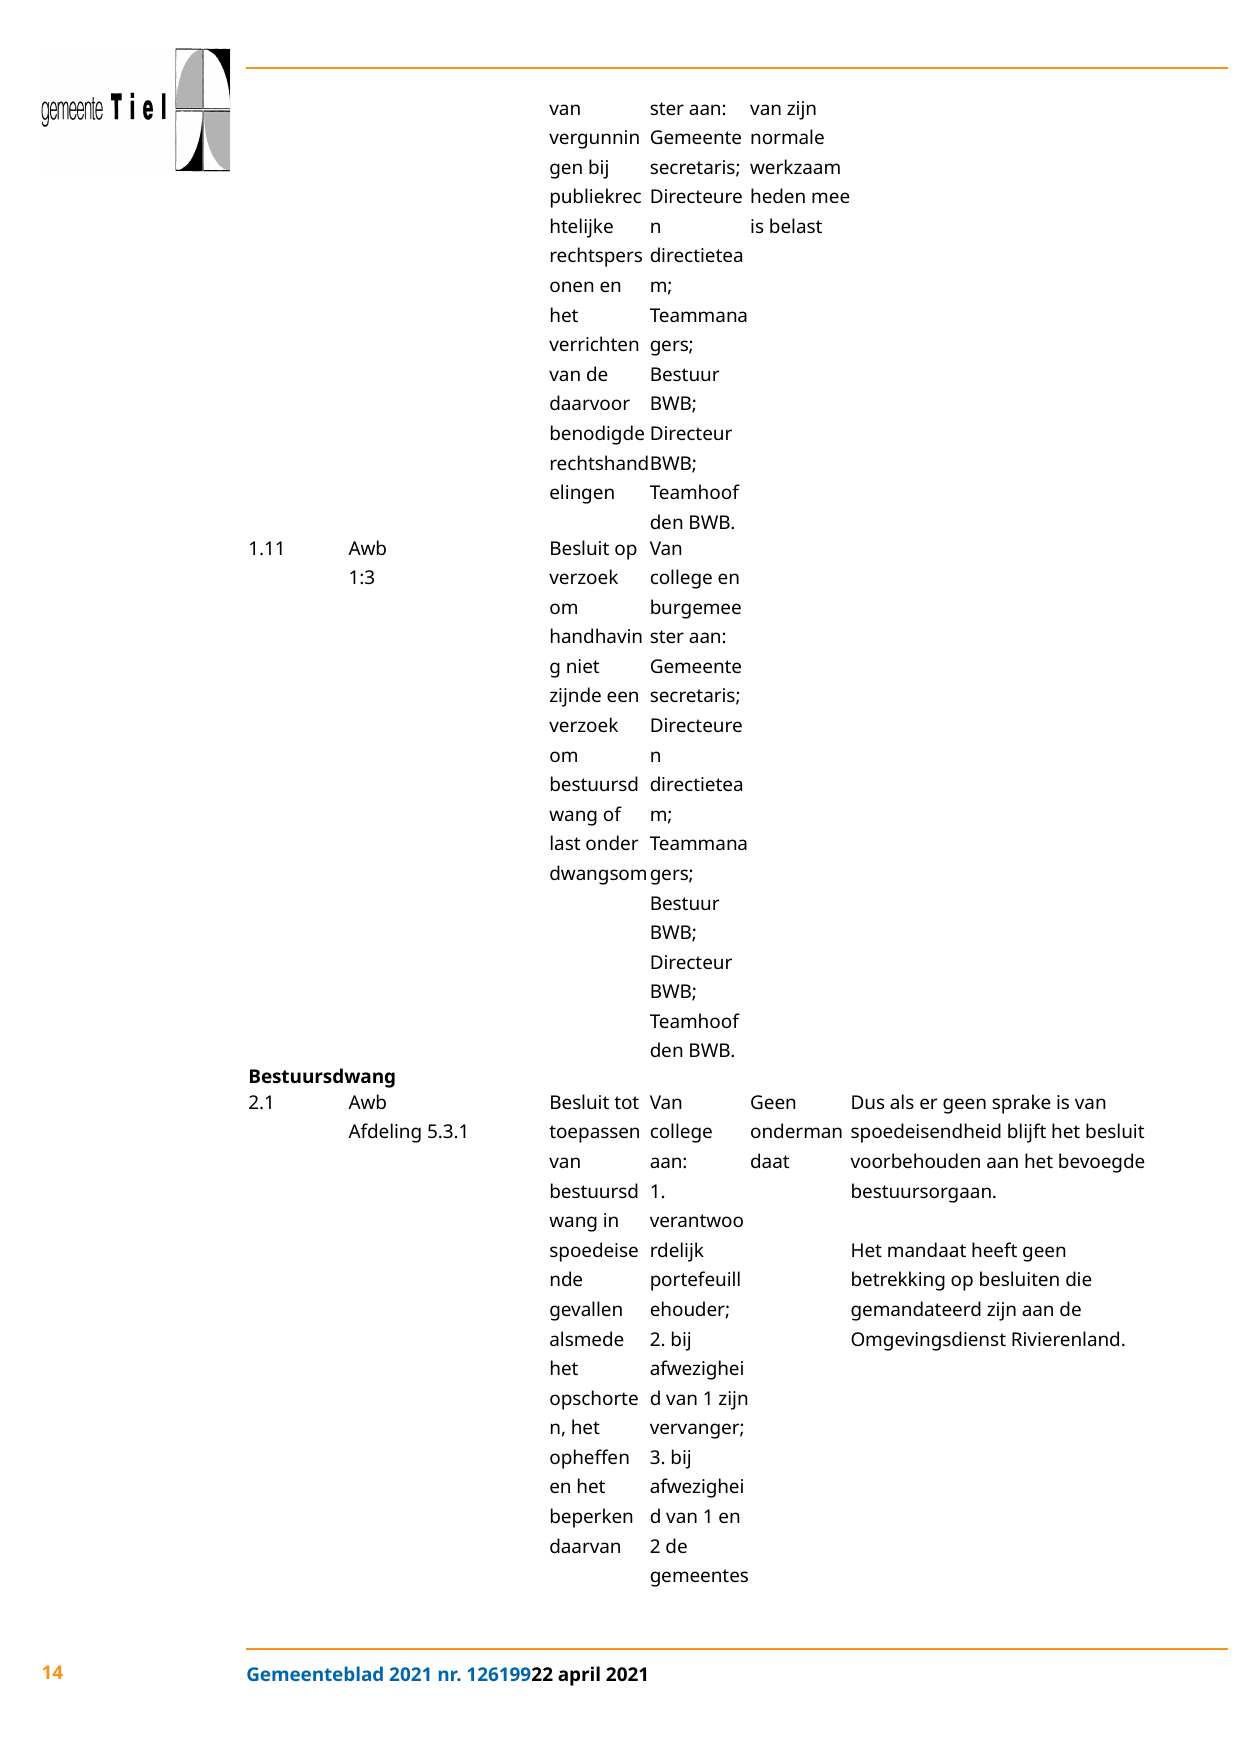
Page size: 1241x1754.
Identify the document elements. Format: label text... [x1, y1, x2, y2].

table_cell Geen ondermandaat [750, 1089, 850, 1588]
table_cell van vergunningen bij publiekrechtelijke rechtspersonen en het verrichten van de daarvoor benodigde rechtshandelingen [549, 95, 649, 535]
table_cell Dus als er geen sprake is van spoedeisendheid blijft het besluit voorbehouden aan het bevoegde bestuursorgaan. Het mandaat heeft geen betrekking op besluiten die gemandateerd zijn aan de Omgevingsdienst Rivierenland. [850, 1089, 1152, 1588]
table_cell [248, 95, 348, 535]
table_cell Bestuursdwang [248, 1063, 1152, 1089]
table_cell Awb 1:3 [348, 535, 549, 1063]
table_cell van zijn normale werkzaamheden mee is belast [750, 95, 850, 535]
table_cell 1.11 [248, 535, 348, 1063]
table_cell [750, 535, 850, 1063]
table_cell Besluit op verzoek om handhaving niet zijnde een verzoek om bestuursdwang of last onder dwangsom [549, 535, 649, 1063]
table_cell 2.1 [248, 1089, 348, 1588]
table_cell Van college aan: 1. verantwoordelijk portefeuillehouder; 2. bij afwezigheid van 1 zijn vervanger; 3. bij afwezigheid van 1 en 2 de gemeentes [650, 1089, 750, 1588]
table_cell [850, 535, 1152, 1063]
table_cell [850, 95, 1152, 535]
table_cell ster aan: Gemeentesecretaris; Directeuren directieteam; Teammanagers; Bestuur BWB; Directeur BWB; Teamhoofden BWB. [650, 95, 750, 535]
picture [41, 47, 231, 172]
table_cell Awb Afdeling 5.3.1 [348, 1089, 549, 1588]
table_cell Van college en burgemeester aan: Gemeentesecretaris; Directeuren directieteam; Teammanagers; Bestuur BWB; Directeur BWB; Teamhoofden BWB. [650, 535, 750, 1063]
table_cell Besluit tot toepassen van bestuursdwang in spoedeisende gevallen alsmede het opschorten, het opheffen en het beperken daarvan [549, 1089, 649, 1588]
table_cell [348, 95, 549, 535]
